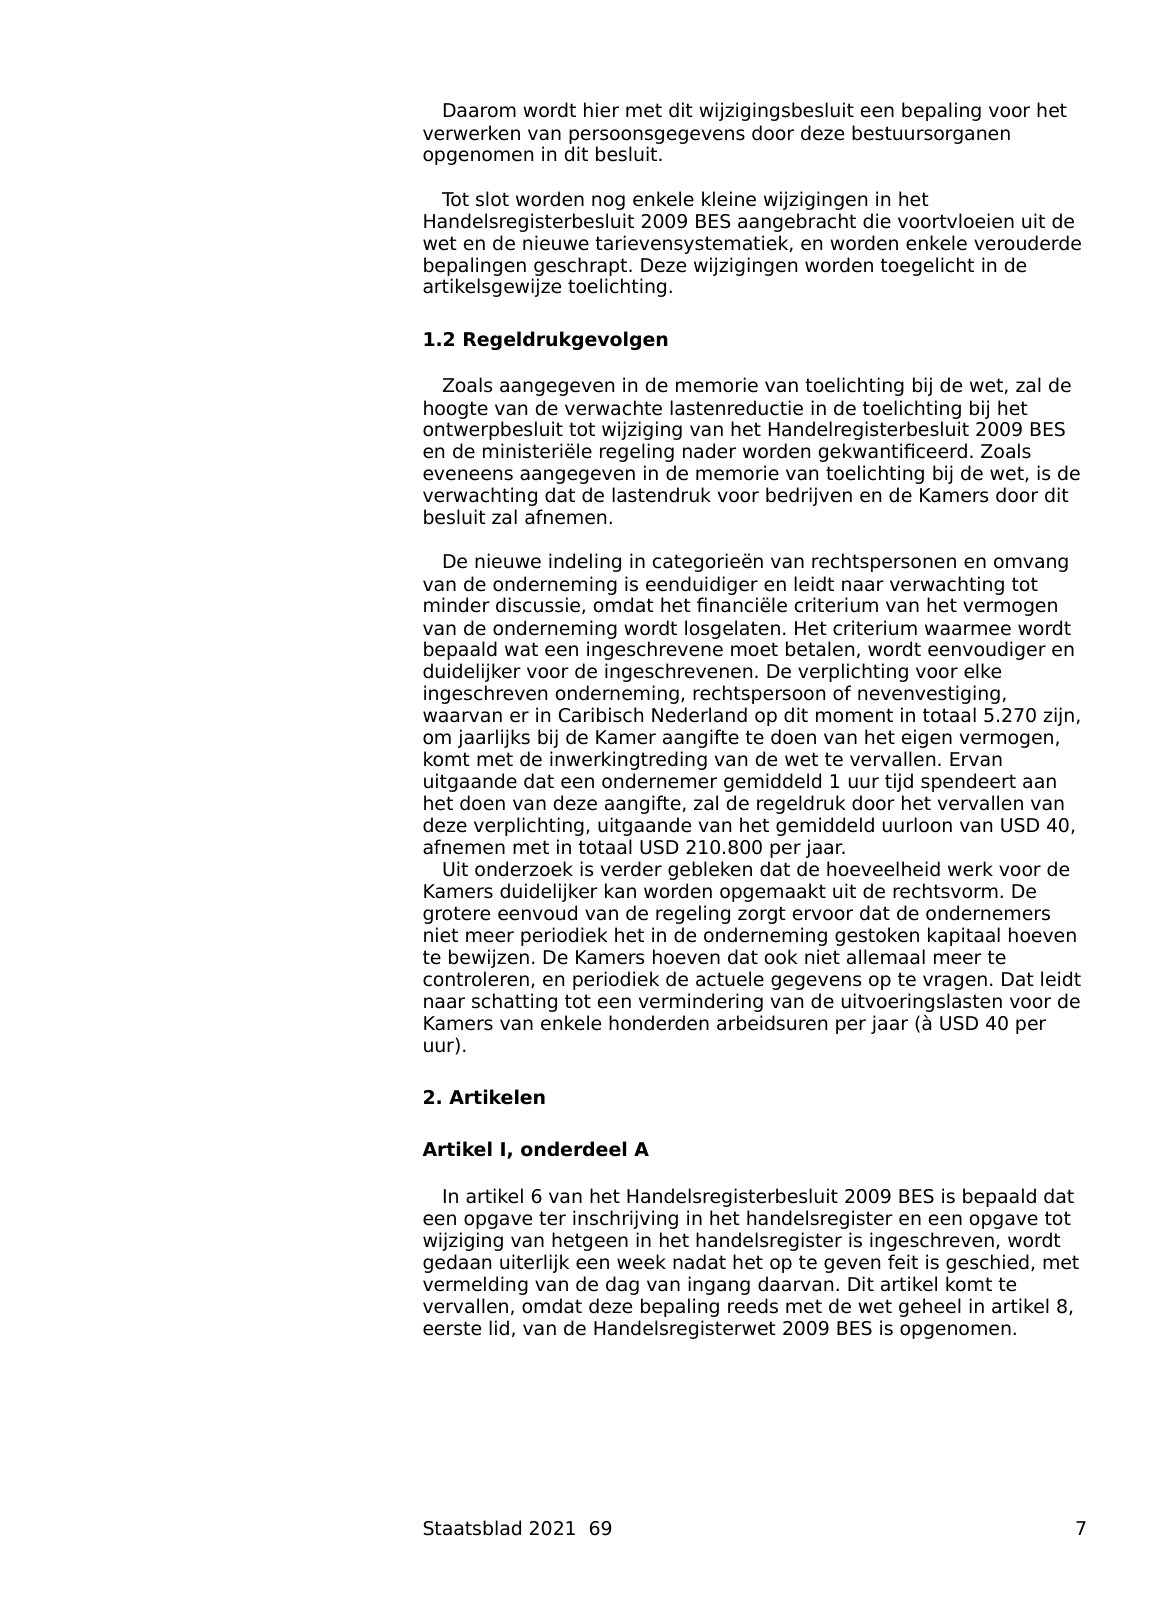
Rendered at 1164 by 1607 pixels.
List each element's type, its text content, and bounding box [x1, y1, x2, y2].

text In artikel 6 van het Handelsregisterbesluit 2009 BES is bepaald dat een opgave ter inschrijving in het handelsregister en een opgave tot wijziging van hetgeen in het handelsregister is ingeschreven, wordt gedaan uiterlijk een week nadat het op te geven feit is geschied, met vermelding van de dag van ingang daarvan. Dit artikel komt te vervallen, omdat deze bepaling reeds met de wet geheel in artikel 8, eerste lid, van de Handelsregisterwet 2009 BES is opgenomen. [422, 1186, 1087, 1340]
subtitle 1.2 Regeldrukgevolgen [422, 328, 1087, 350]
subtitle 2. Artikelen [422, 1087, 1087, 1109]
text Daarom wordt hier met dit wijzigingsbesluit een bepaling voor het verwerken van persoonsgegevens door deze bestuursorganen opgenomen in dit besluit. [422, 100, 1087, 166]
text De nieuwe indeling in categorieën van rechtspersonen en omvang van de onderneming is eenduidiger en leidt naar verwachting tot minder discussie, omdat het financiële criterium van het vermogen van de onderneming wordt losgelaten. Het criterium waarmee wordt bepaald wat een ingeschrevene moet betalen, wordt eenvoudiger en duidelijker voor de ingeschrevenen. De verplichting voor elke ingeschreven onderneming, rechtspersoon of nevenvestiging, waarvan er in Caribisch Nederland op dit moment in totaal 5.270 zijn, om jaarlijks bij de Kamer aangifte te doen van het eigen vermogen, komt met de inwerkingtreding van de wet te vervallen. Ervan uitgaande dat een ondernemer gemiddeld 1 uur tijd spendeert aan het doen van deze aangifte, zal de regeldruk door het vervallen van deze verplichting, uitgaande van het gemiddeld uurloon van USD 40, afnemen met in totaal USD 210.800 per jaar. [422, 551, 1087, 859]
subtitle Artikel I, onderdeel A [422, 1139, 1087, 1161]
text Uit onderzoek is verder gebleken dat de hoeveelheid werk voor de Kamers duidelijker kan worden opgemaakt uit de rechtsvorm. De grotere eenvoud van de regeling zorgt ervoor dat de ondernemers niet meer periodiek het in de onderneming gestoken kapitaal hoeven te bewijzen. De Kamers hoeven dat ook niet allemaal meer te controleren, en periodiek de actuele gegevens op te vragen. Dat leidt naar schatting tot een vermindering van de uitvoeringslasten voor de Kamers van enkele honderden arbeidsuren per jaar (à USD 40 per uur). [422, 859, 1087, 1057]
text Tot slot worden nog enkele kleine wijzigingen in het Handelsregisterbesluit 2009 BES aangebracht die voortvloeien uit de wet en de nieuwe tarievensystematiek, en worden enkele verouderde bepalingen geschrapt. Deze wijzigingen worden toegelicht in de artikelsgewijze toelichting. [422, 188, 1087, 298]
text Zoals aangegeven in de memorie van toelichting bij de wet, zal de hoogte van de verwachte lastenreductie in de toelichting bij het ontwerpbesluit tot wijziging van het Handelregisterbesluit 2009 BES en de ministeriële regeling nader worden gekwantificeerd. Zoals eveneens aangegeven in de memorie van toelichting bij de wet, is de verwachting dat de lastendruk voor bedrijven en de Kamers door dit besluit zal afnemen. [422, 375, 1087, 529]
